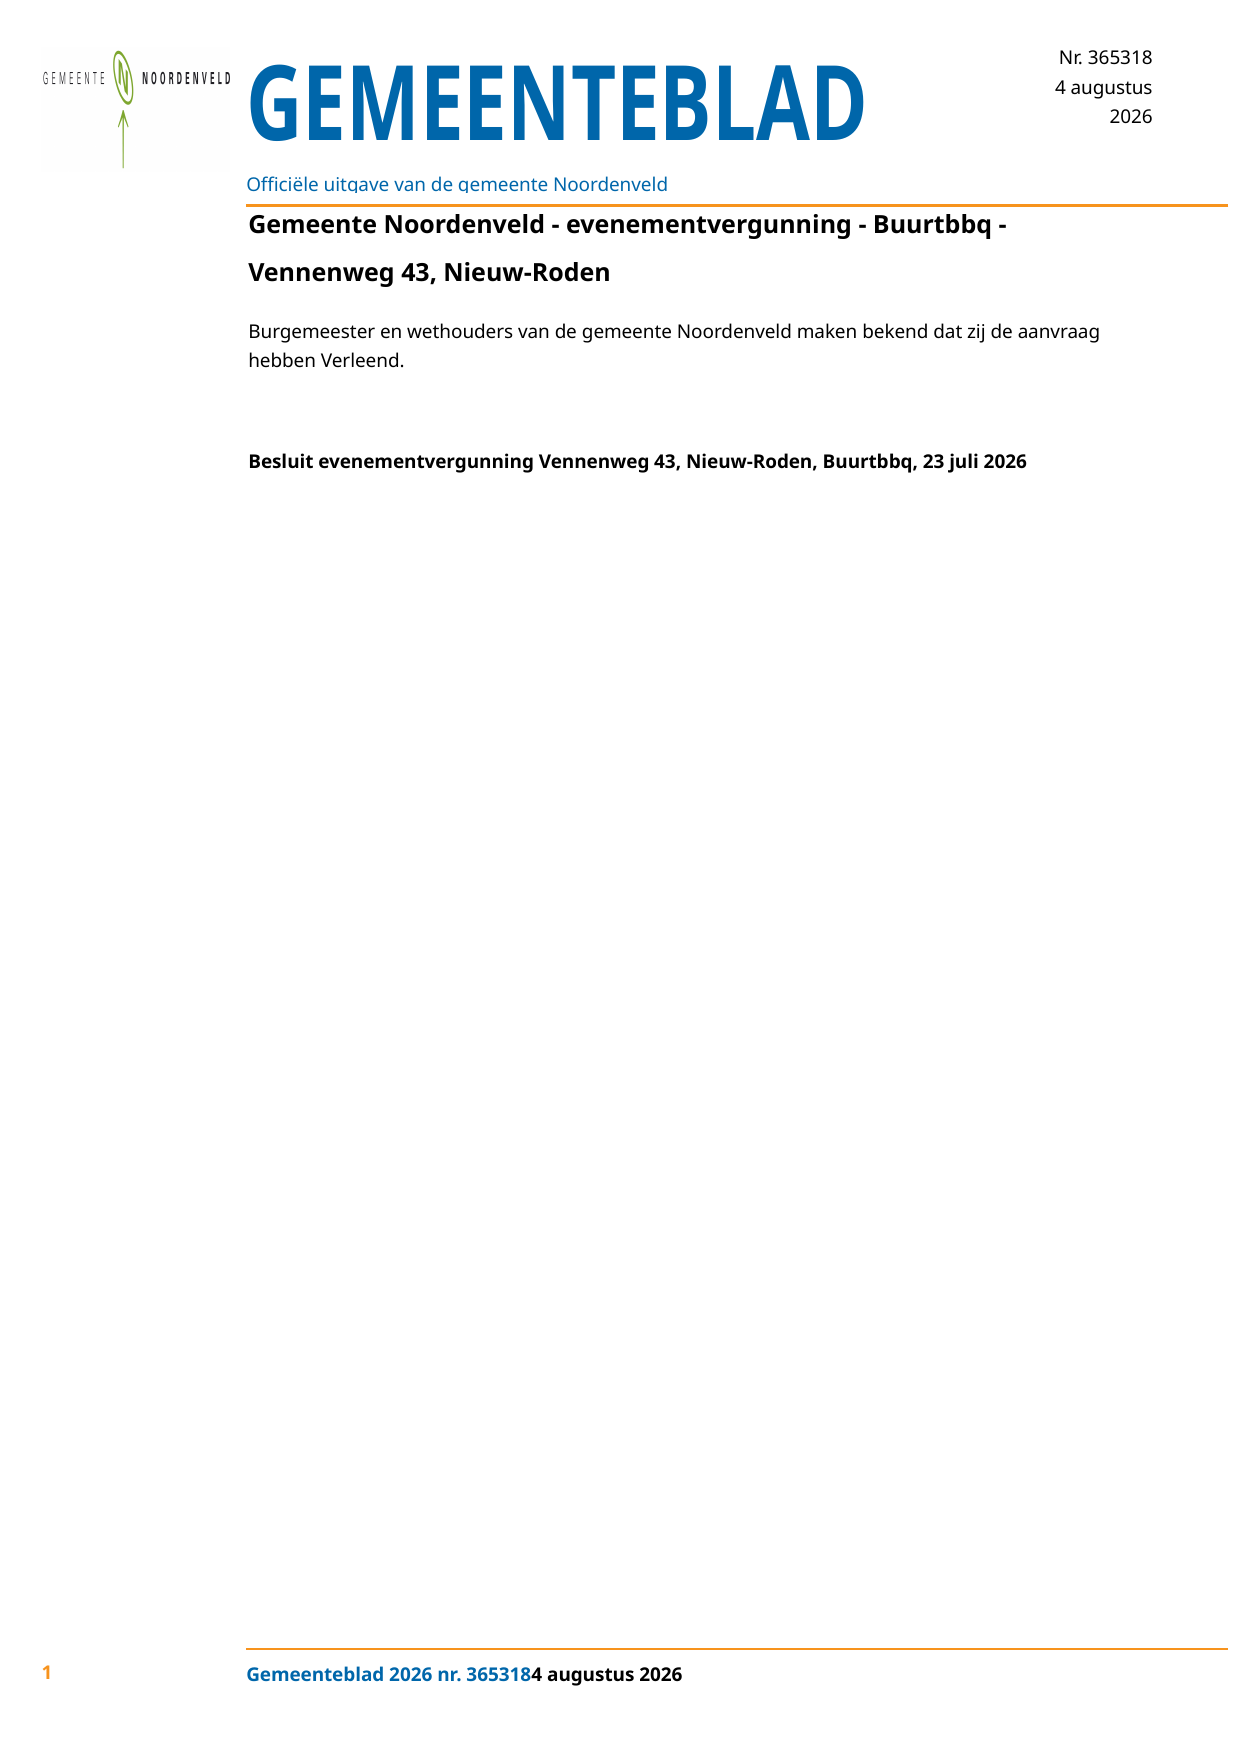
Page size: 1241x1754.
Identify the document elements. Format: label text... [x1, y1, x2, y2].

text Burgemeester en wethouders van de gemeente Noordenveld maken bekend dat zij de aanvraag hebben Verleend. [248, 318, 1152, 373]
picture [41, 47, 231, 172]
text Besluit evenementvergunning Vennenweg 43, Nieuw-Roden, Buurtbbq, 23 juli 2026 [248, 448, 1152, 474]
text Gemeente Noordenveld - evenementvergunning - Buurtbbq - Vennenweg 43, Nieuw-Roden [248, 207, 1152, 288]
